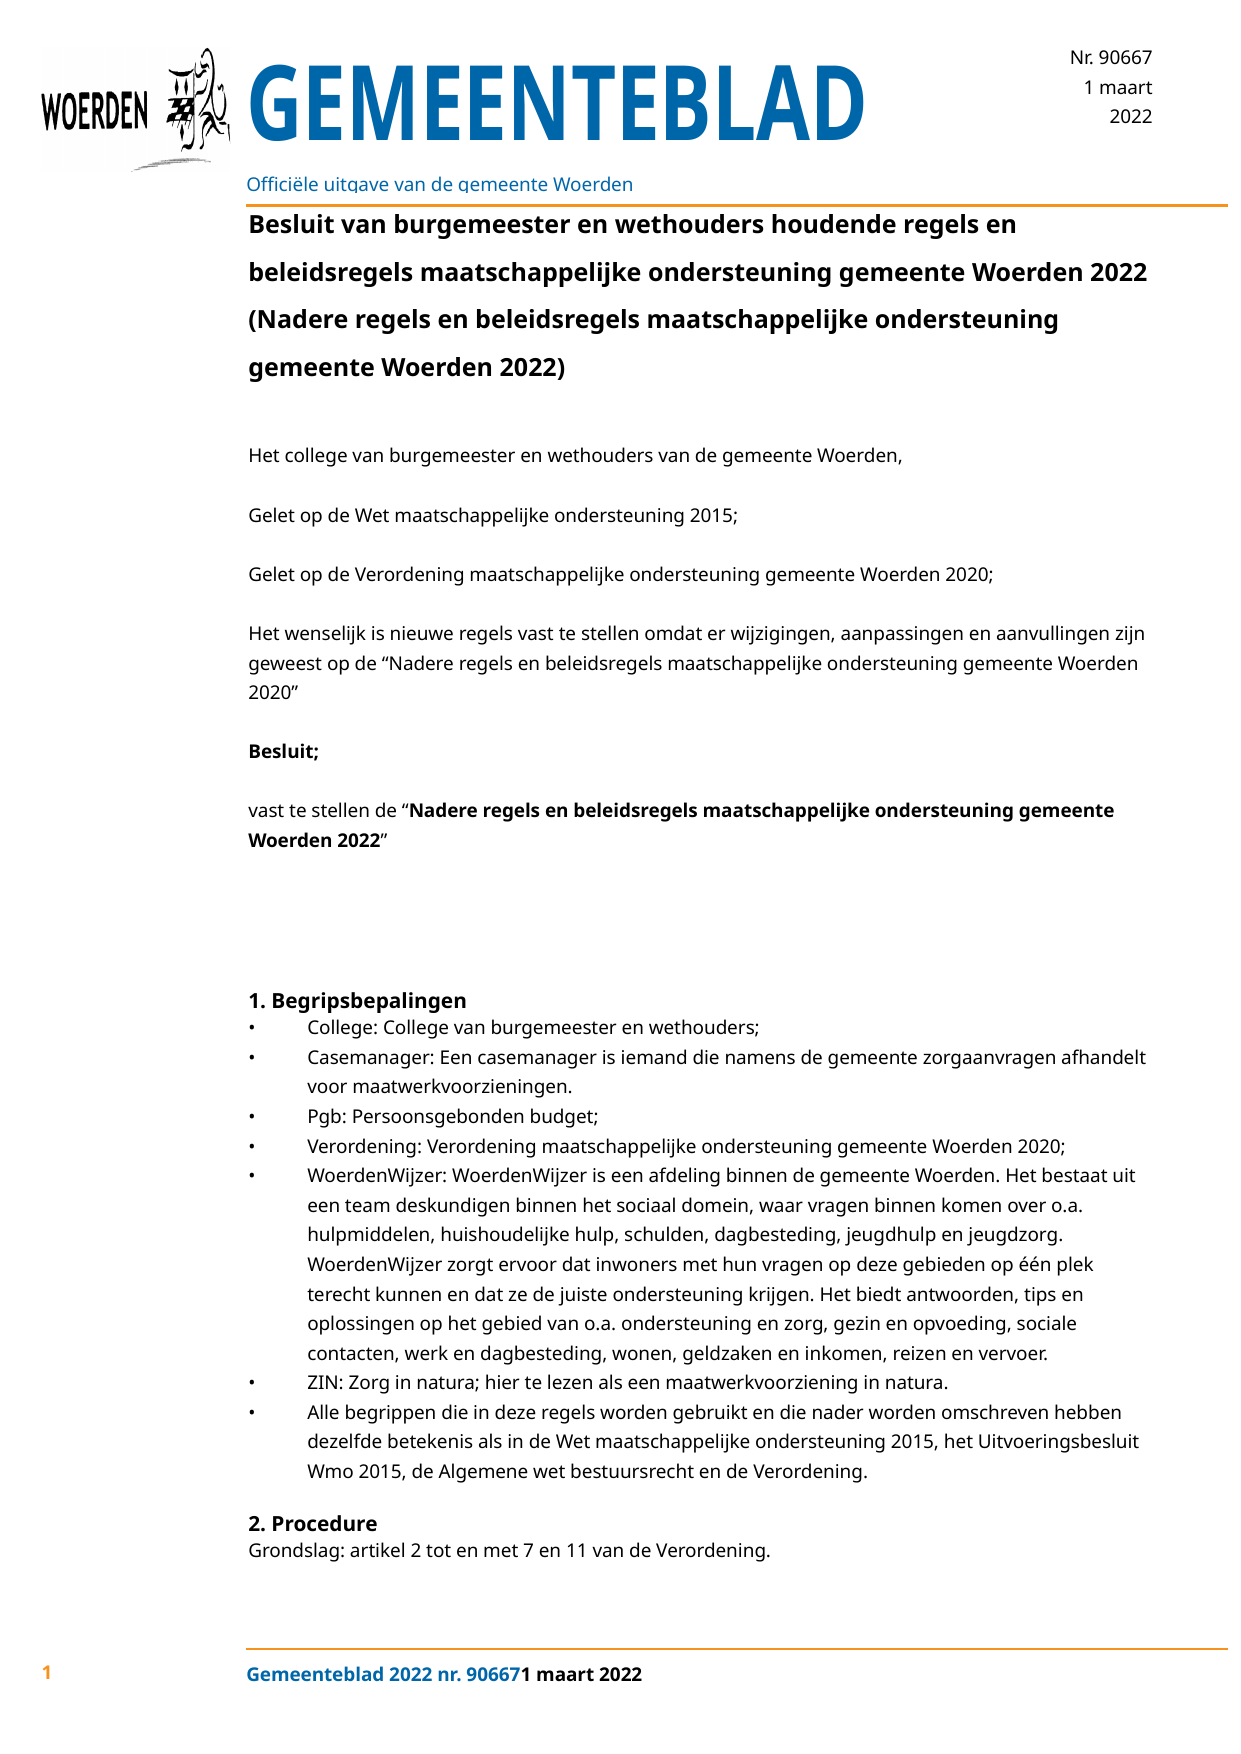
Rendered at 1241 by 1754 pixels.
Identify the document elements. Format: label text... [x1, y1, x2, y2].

list Casemanager: Een casemanager is iemand die namens de gemeente zorgaanvragen afhandelt voor maatwerkvoorzieningen. [248, 1044, 1152, 1099]
list Pgb: Persoonsgebonden budget; [248, 1103, 1152, 1129]
text Het wenselijk is nieuwe regels vast te stellen omdat er wijzigingen, aanpassingen en aanvullingen zijn geweest op de “Nadere regels en beleidsregels maatschappelijke ondersteuning gemeente Woerden 2020” [248, 620, 1152, 705]
text Gelet op de Wet maatschappelijke ondersteuning 2015; [248, 502, 1152, 528]
text Het college van burgemeester en wethouders van de gemeente Woerden, [248, 443, 1152, 468]
text 2. Procedure [248, 1509, 1152, 1537]
text Besluit; [248, 738, 1152, 764]
list Verordening: Verordening maatschappelijke ondersteuning gemeente Woerden 2020; [248, 1133, 1152, 1159]
list ZIN: Zorg in natura; hier te lezen als een maatwerkvoorziening in natura. [248, 1369, 1152, 1395]
list WoerdenWijzer: WoerdenWijzer is een afdeling binnen de gemeente Woerden. Het bestaat uit een team deskundigen binnen het sociaal domein, waar vragen binnen komen over o.a. hulpmiddelen, huishoudelijke hulp, schulden, dagbesteding, jeugdhulp en jeugdzorg. WoerdenWijzer zorgt ervoor dat inwoners met hun vragen op deze gebieden op één plek terecht kunnen en dat ze de juiste ondersteuning krijgen. Het biedt antwoorden, tips en oplossingen op het gebied van o.a. ondersteuning en zorg, gezin en opvoeding, sociale contacten, werk en dagbesteding, wonen, geldzaken en inkomen, reizen en vervoer. [248, 1162, 1152, 1366]
text 1. Begripsbepalingen [248, 986, 1152, 1014]
text vast te stellen de “Nadere regels en beleidsregels maatschappelijke ondersteuning gemeente Woerden 2022” [248, 798, 1152, 853]
list College: College van burgemeester en wethouders; [248, 1014, 1152, 1040]
text Gelet op de Verordening maatschappelijke ondersteuning gemeente Woerden 2020; [248, 561, 1152, 587]
list Alle begrippen die in deze regels worden gebruikt en die nader worden omschreven hebben dezelfde betekenis als in de Wet maatschappelijke ondersteuning 2015, het Uitvoeringsbesluit Wmo 2015, de Algemene wet bestuursrecht en de Verordening. [248, 1399, 1152, 1484]
text Grondslag: artikel 2 tot en met 7 en 11 van de Verordening. [248, 1537, 1152, 1563]
picture [41, 47, 231, 172]
text Besluit van burgemeester en wethouders houdende regels en beleidsregels maatschappelijke ondersteuning gemeente Woerden 2022 (Nadere regels en beleidsregels maatschappelijke ondersteuning gemeente Woerden 2022) [248, 207, 1152, 384]
